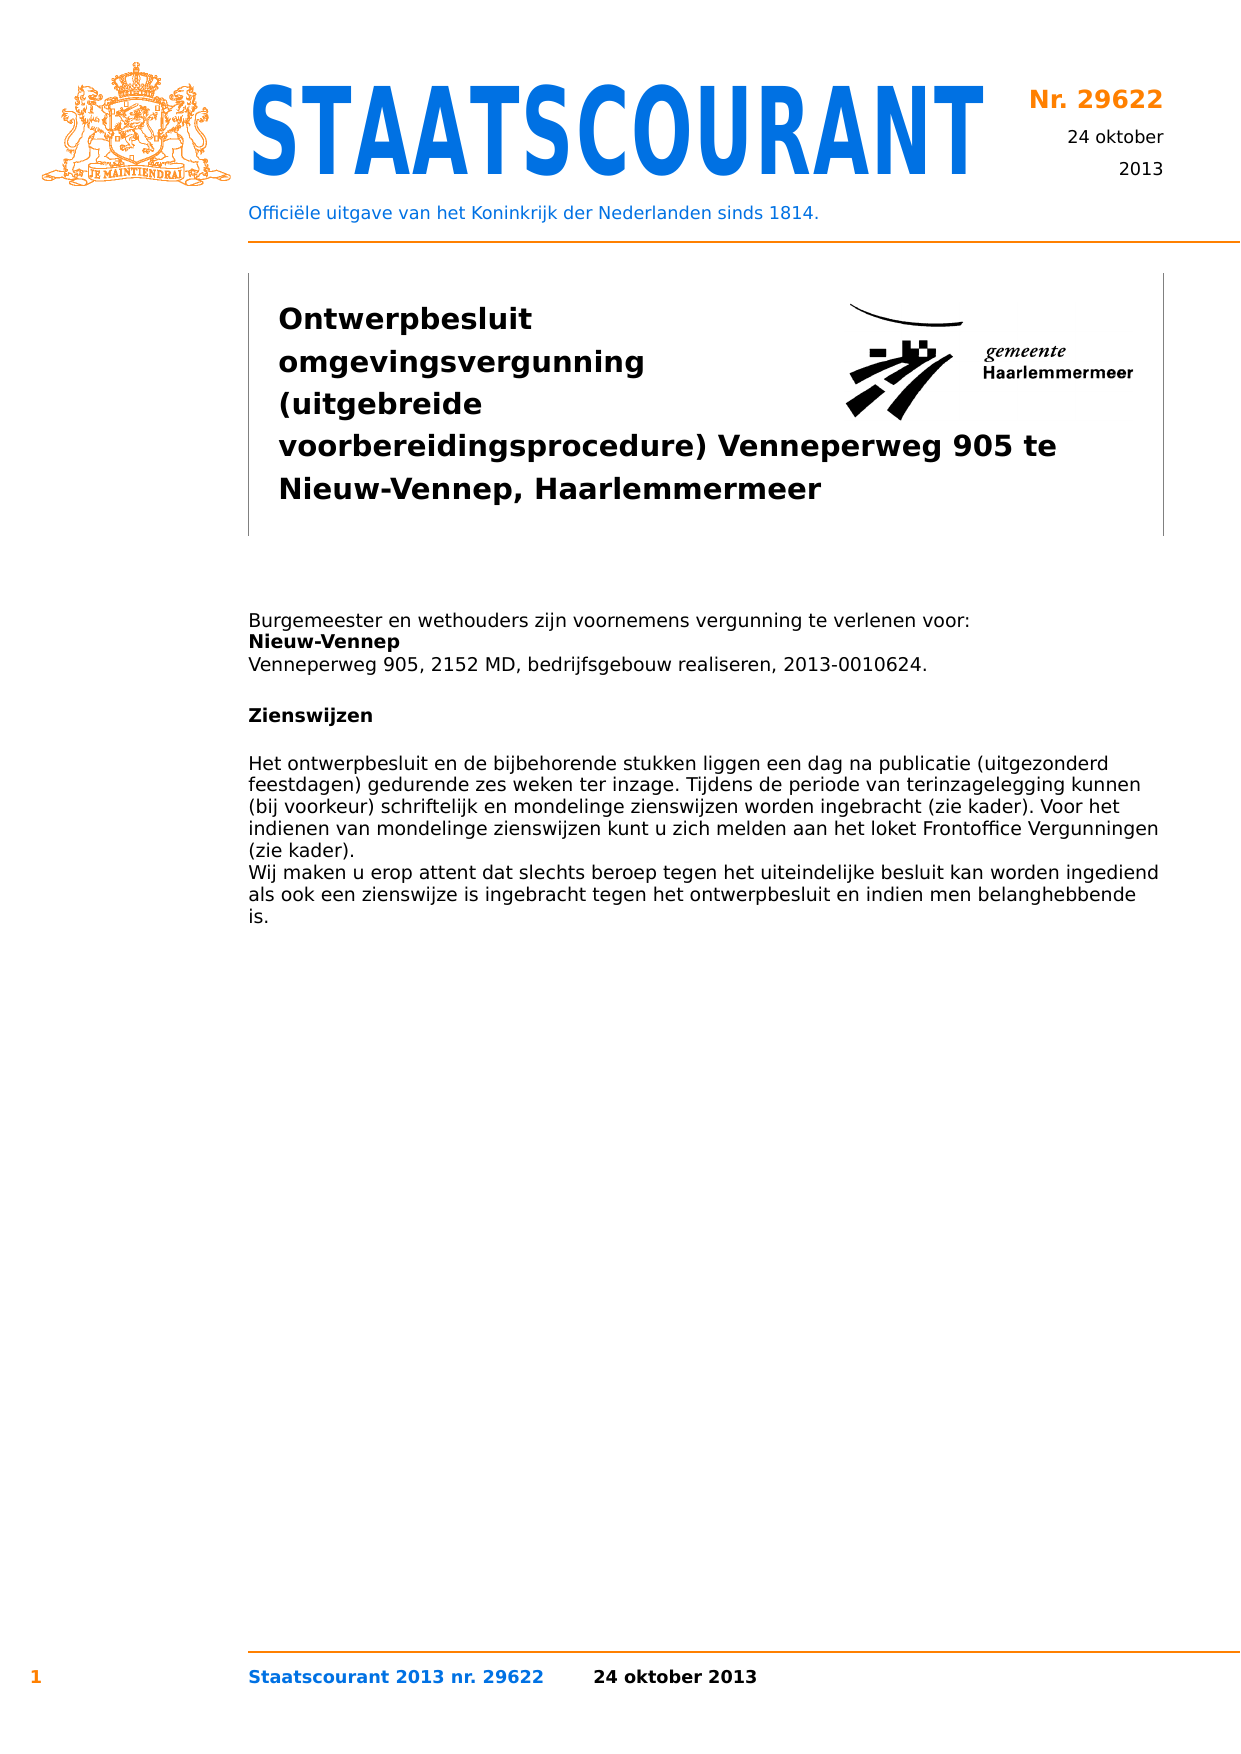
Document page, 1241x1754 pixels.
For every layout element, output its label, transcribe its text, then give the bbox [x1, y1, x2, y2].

table_cell 2013 [998, 153, 1240, 203]
subtitle Zienswijzen [248, 705, 1163, 727]
picture [41, 62, 231, 186]
table_cell 24 oktober [998, 121, 1240, 153]
text Venneperweg 905, 2152 MD, bedrijfsgebouw realiseren, 2013-0010624. [248, 653, 1163, 675]
table_cell Officiële uitgave van het Koninkrijk der Nederlanden sinds 1814. [248, 203, 1240, 241]
text Nieuw-Vennep [248, 631, 1163, 653]
text Het ontwerpbesluit en de bijbehorende stukken liggen een dag na publicatie (uitgezonderd feestdagen) gedurende zes weken ter inzage. Tijdens de periode van terinzagelegging kunnen (bij voorkeur) schriftelijk en mondelinge zienswijzen worden ingebracht (zie kader). Voor het indienen van mondelinge zienswijzen kunt u zich melden aan het loket Frontoffice Vergunningen (zie kader). [248, 752, 1163, 862]
table_header Nr. 29622 [998, 62, 1240, 121]
text Burgemeester en wethouders zijn voornemens vergunning te verlenen voor: [248, 609, 1163, 631]
table_header [25, 62, 248, 241]
picture [844, 302, 1134, 421]
subtitle Ontwerpbesluit omgevingsvergunning (uitgebreide voorbereidingsprocedure) Venneperweg 905 te Nieuw-Vennep, Haarlemmermeer [249, 273, 1163, 536]
table_header STAATSCOURANT [248, 62, 998, 203]
text Wij maken u erop attent dat slechts beroep tegen het uiteindelijke besluit kan worden ingediend als ook een zienswijze is ingebracht tegen het ontwerpbesluit en indien men belanghebbende is. [248, 862, 1163, 928]
